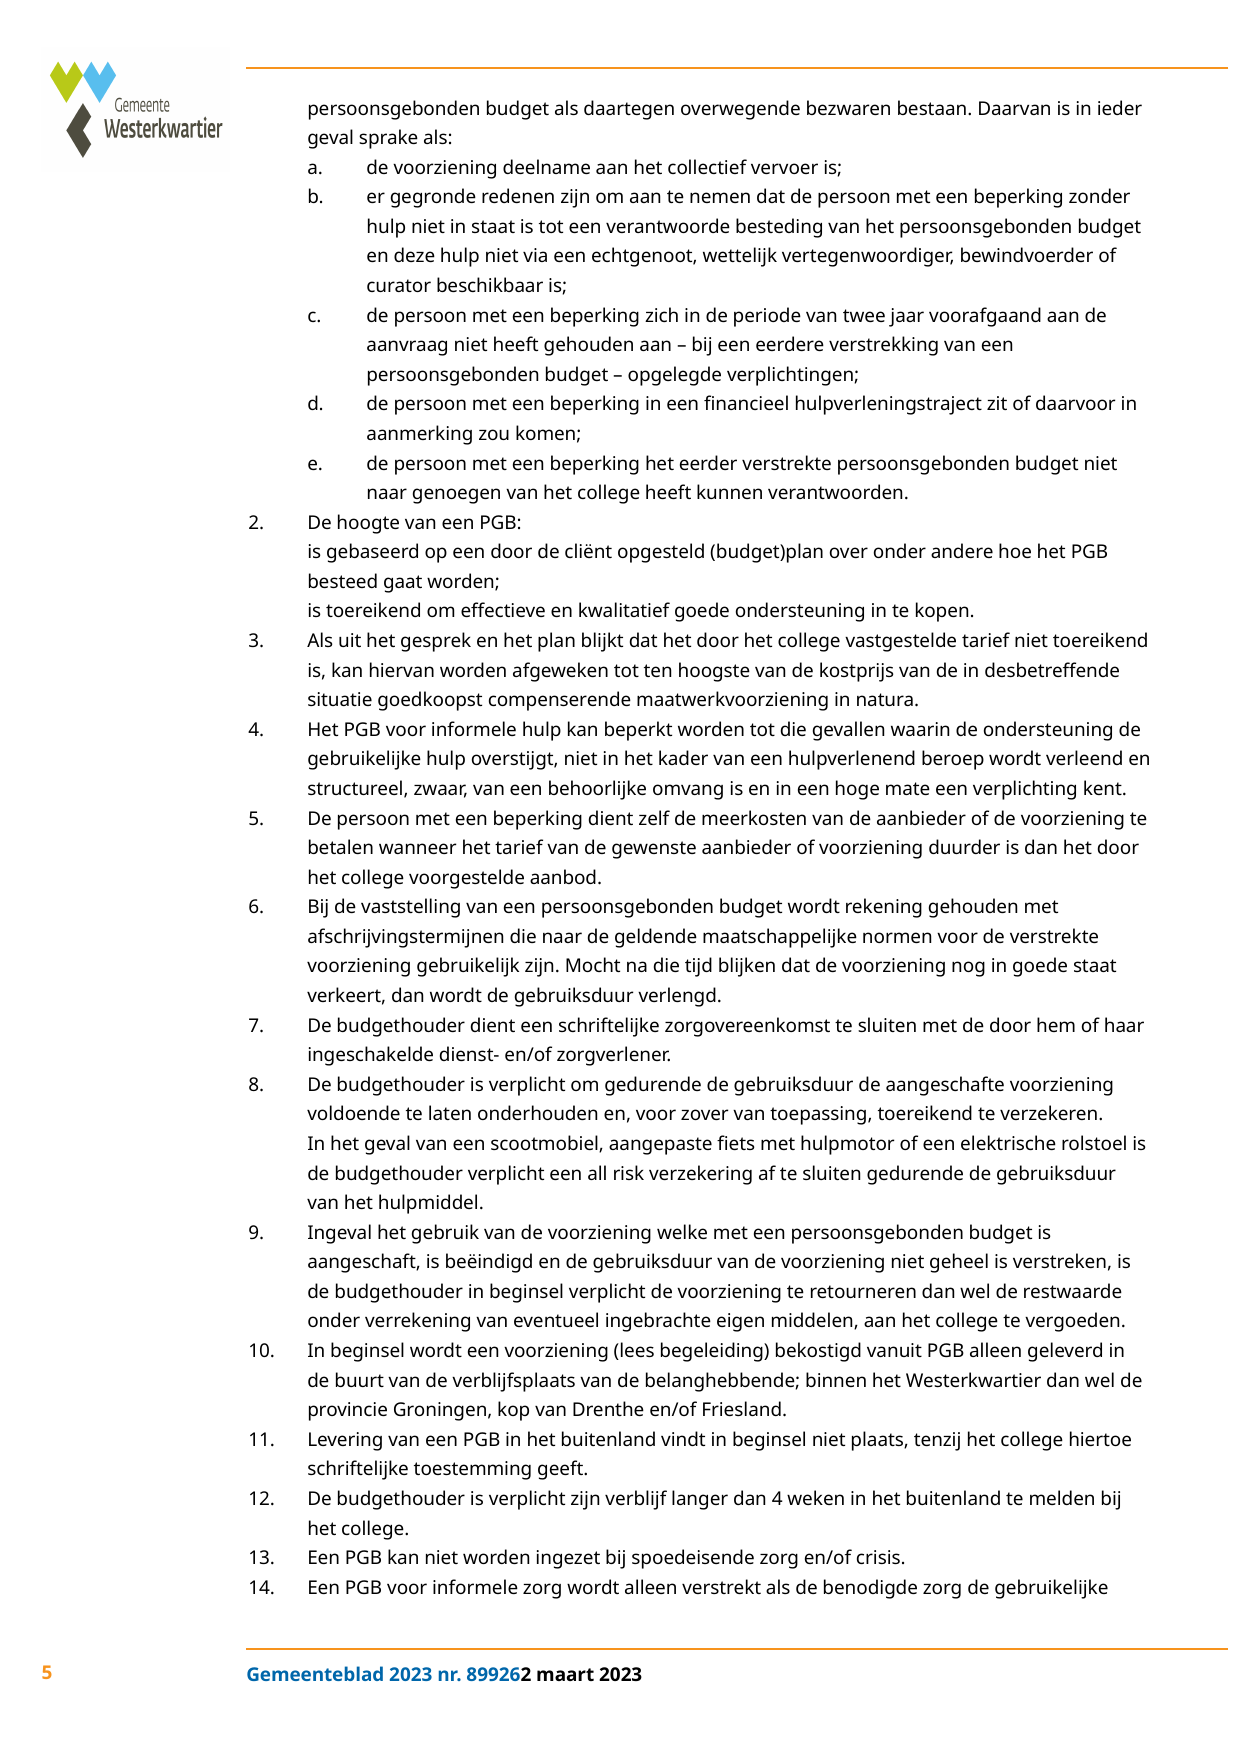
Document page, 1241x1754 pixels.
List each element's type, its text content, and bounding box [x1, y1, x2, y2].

list de voorziening deelname aan het collectief vervoer is; [307, 154, 1152, 180]
list er gegronde redenen zijn om aan te nemen dat de persoon met een beperking zonder hulp niet in staat is tot een verantwoorde besteding van het persoonsgebonden budget en deze hulp niet via een echtgenoot, wettelijk vertegenwoordiger, bewindvoerder of curator beschikbaar is; [307, 183, 1152, 298]
list Ingeval het gebruik van de voorziening welke met een persoonsgebonden budget is aangeschaft, is beëindigd en de gebruiksduur van de voorziening niet geheel is verstreken, is de budgethouder in beginsel verplicht de voorziening te retourneren dan wel de restwaarde onder verrekening van eventueel ingebrachte eigen middelen, aan het college te vergoeden. [248, 1219, 1152, 1333]
list de persoon met een beperking zich in de periode van twee jaar voorafgaand aan de aanvraag niet heeft gehouden aan – bij een eerdere verstrekking van een persoonsgebonden budget – opgelegde verplichtingen; [307, 302, 1152, 387]
list is toereikend om effectieve en kwalitatief goede ondersteuning in te kopen. [248, 598, 1152, 623]
list de persoon met een beperking in een financieel hulpverleningstraject zit of daarvoor in aanmerking zou komen; [307, 391, 1152, 446]
list De persoon met een beperking dient zelf de meerkosten van de aanbieder of de voorziening te betalen wanneer het tarief van de gewenste aanbieder of voorziening duurder is dan het door het college voorgestelde aanbod. [248, 805, 1152, 890]
picture [41, 47, 231, 172]
list In het geval van een scootmobiel, aangepaste fiets met hulpmotor of een elektrische rolstoel is de budgethouder verplicht een all risk verzekering af te sluiten gedurende de gebruiksduur van het hulpmiddel. [248, 1130, 1152, 1215]
list Het PGB voor informele hulp kan beperkt worden tot die gevallen waarin de ondersteuning de gebruikelijke hulp overstijgt, niet in het kader van een hulpverlenend beroep wordt verleend en structureel, zwaar, van een behoorlijke omvang is en in een hoge mate een verplichting kent. [248, 716, 1152, 801]
list de persoon met een beperking het eerder verstrekte persoonsgebonden budget niet naar genoegen van het college heeft kunnen verantwoorden. [307, 450, 1152, 505]
list De budgethouder is verplicht zijn verblijf langer dan 4 weken in het buitenland te melden bij het college. [248, 1485, 1152, 1541]
list Een PGB kan niet worden ingezet bij spoedeisende zorg en/of crisis. [248, 1544, 1152, 1570]
list is gebaseerd op een door de cliënt opgesteld (budget)plan over onder andere hoe het PGB besteed gaat worden; [248, 538, 1152, 594]
list Bij de vaststelling van een persoonsgebonden budget wordt rekening gehouden met afschrijvingstermijnen die naar de geldende maatschappelijke normen voor de verstrekte voorziening gebruikelijk zijn. Mocht na die tijd blijken dat de voorziening nog in goede staat verkeert, dan wordt de gebruiksduur verlengd. [248, 893, 1152, 1008]
list De hoogte van een PGB: [248, 509, 1152, 535]
list De budgethouder is verplicht om gedurende de gebruiksduur de aangeschafte voorziening voldoende te laten onderhouden en, voor zover van toepassing, toereikend te verzekeren. [248, 1071, 1152, 1126]
list Een PGB voor informele zorg wordt alleen verstrekt als de benodigde zorg de gebruikelijke [248, 1574, 1152, 1600]
list In beginsel wordt een voorziening (lees begeleiding) bekostigd vanuit PGB alleen geleverd in de buurt van de verblijfsplaats van de belanghebbende; binnen het Westerkwartier dan wel de provincie Groningen, kop van Drenthe en/of Friesland. [248, 1337, 1152, 1422]
list persoonsgebonden budget als daartegen overwegende bezwaren bestaan. Daarvan is in ieder geval sprake als: [248, 95, 1152, 150]
list De budgethouder dient een schriftelijke zorgovereenkomst te sluiten met de door hem of haar ingeschakelde dienst- en/of zorgverlener. [248, 1012, 1152, 1067]
list Levering van een PGB in het buitenland vindt in beginsel niet plaats, tenzij het college hiertoe schriftelijke toestemming geeft. [248, 1426, 1152, 1481]
list Als uit het gesprek en het plan blijkt dat het door het college vastgestelde tarief niet toereikend is, kan hiervan worden afgeweken tot ten hoogste van de kostprijs van de in desbetreffende situatie goedkoopst compenserende maatwerkvoorziening in natura. [248, 627, 1152, 712]
